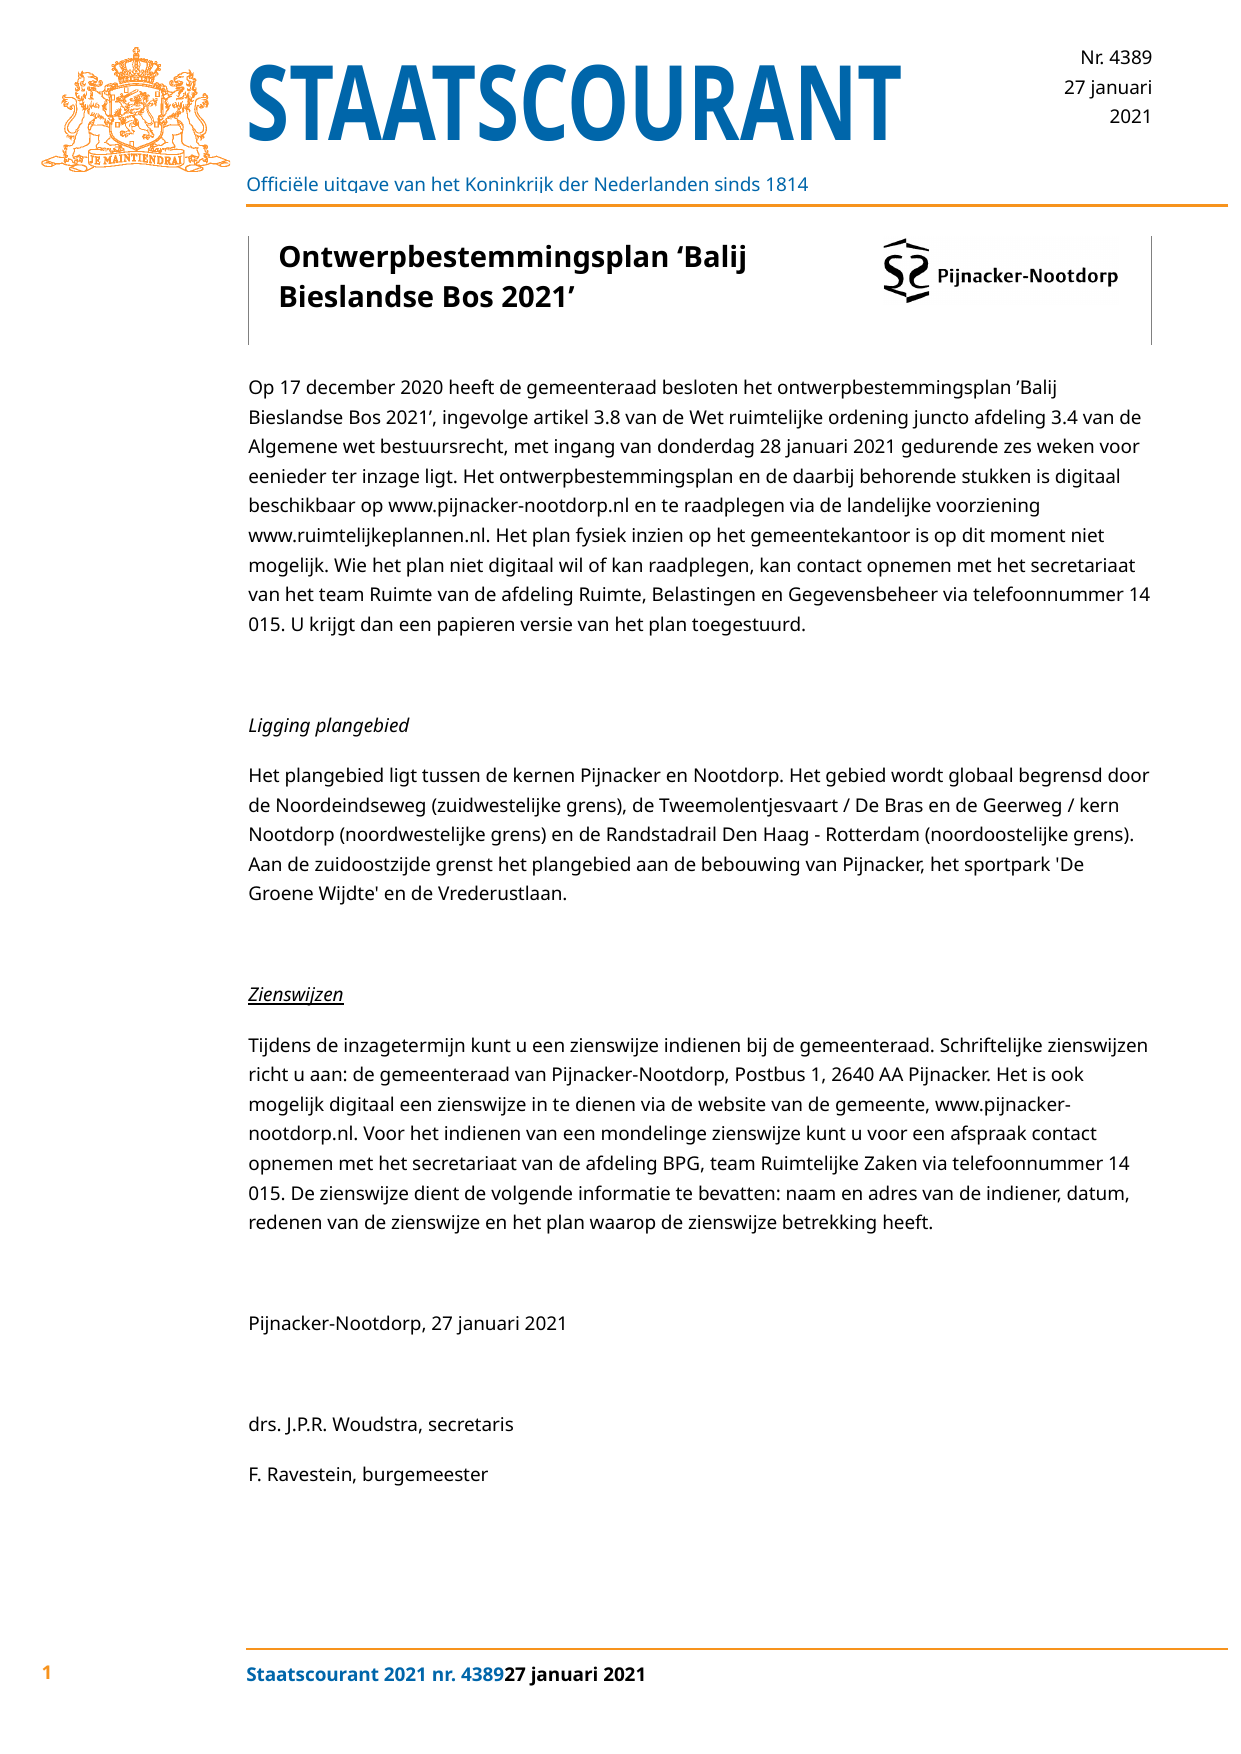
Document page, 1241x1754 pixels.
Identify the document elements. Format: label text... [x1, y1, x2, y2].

picture [41, 47, 231, 172]
text Het plangebied ligt tussen de kernen Pijnacker en Nootdorp. Het gebied wordt globaal begrensd door de Noordeindseweg (zuidwestelijke grens), de Tweemolentjesvaart / De Bras en de Geerweg / kern Nootdorp (noordwestelijke grens) en de Randstadrail Den Haag - Rotterdam (noordoostelijke grens). Aan de zuidoostzijde grenst het plangebied aan de bebouwing van Pijnacker, het sportpark 'De Groene Wijdte' en de Vrederustlaan. [248, 762, 1152, 906]
text Pijnacker-Nootdorp, 27 januari 2021 [248, 1310, 1152, 1336]
text Zienswijzen [248, 981, 1152, 1007]
picture [882, 236, 1119, 305]
text Ligging plangebied [248, 712, 1152, 737]
text F. Ravestein, burgemeester [248, 1461, 1152, 1487]
text Op 17 december 2020 heeft de gemeenteraad besloten het ontwerpbestemmingsplan ’Balij Bieslandse Bos 2021’, ingevolge artikel 3.8 van de Wet ruimtelijke ordening juncto afdeling 3.4 van de Algemene wet bestuursrecht, met ingang van donderdag 28 januari 2021 gedurende zes weken voor eenieder ter inzage ligt. Het ontwerpbestemmingsplan en de daarbij behorende stukken is digitaal beschikbaar op www.pijnacker-nootdorp.nl en te raadplegen via de landelijke voorziening www.ruimtelijkeplannen.nl. Het plan fysiek inzien op het gemeentekantoor is op dit moment niet mogelijk. Wie het plan niet digitaal wil of kan raadplegen, kan contact opnemen met het secretariaat van het team Ruimte van de afdeling Ruimte, Belastingen en Gegevensbeheer via telefoonnummer 14 015. U krijgt dan een papieren versie van het plan toegestuurd. [248, 374, 1152, 637]
text Tijdens de inzagetermijn kunt u een zienswijze indienen bij de gemeenteraad. Schriftelijke zienswijzen richt u aan: de gemeenteraad van Pijnacker-Nootdorp, Postbus 1, 2640 AA Pijnacker. Het is ook mogelijk digitaal een zienswijze in te dienen via de website van de gemeente, www.pijnacker-nootdorp.nl. Voor het indienen van een mondelinge zienswijze kunt u voor een afspraak contact opnemen met het secretariaat van de afdeling BPG, team Ruimtelijke Zaken via telefoonnummer 14 015. De zienswijze dient de volgende informatie te bevatten: naam en adres van de indiener, datum, redenen van de zienswijze en het plan waarop de zienswijze betrekking heeft. [248, 1032, 1152, 1235]
text drs. J.P.R. Woudstra, secretaris [248, 1411, 1152, 1437]
table_header [850, 236, 1151, 345]
table_header Ontwerpbestemmingsplan ‘Balij Bieslandse Bos 2021’ [249, 236, 850, 345]
